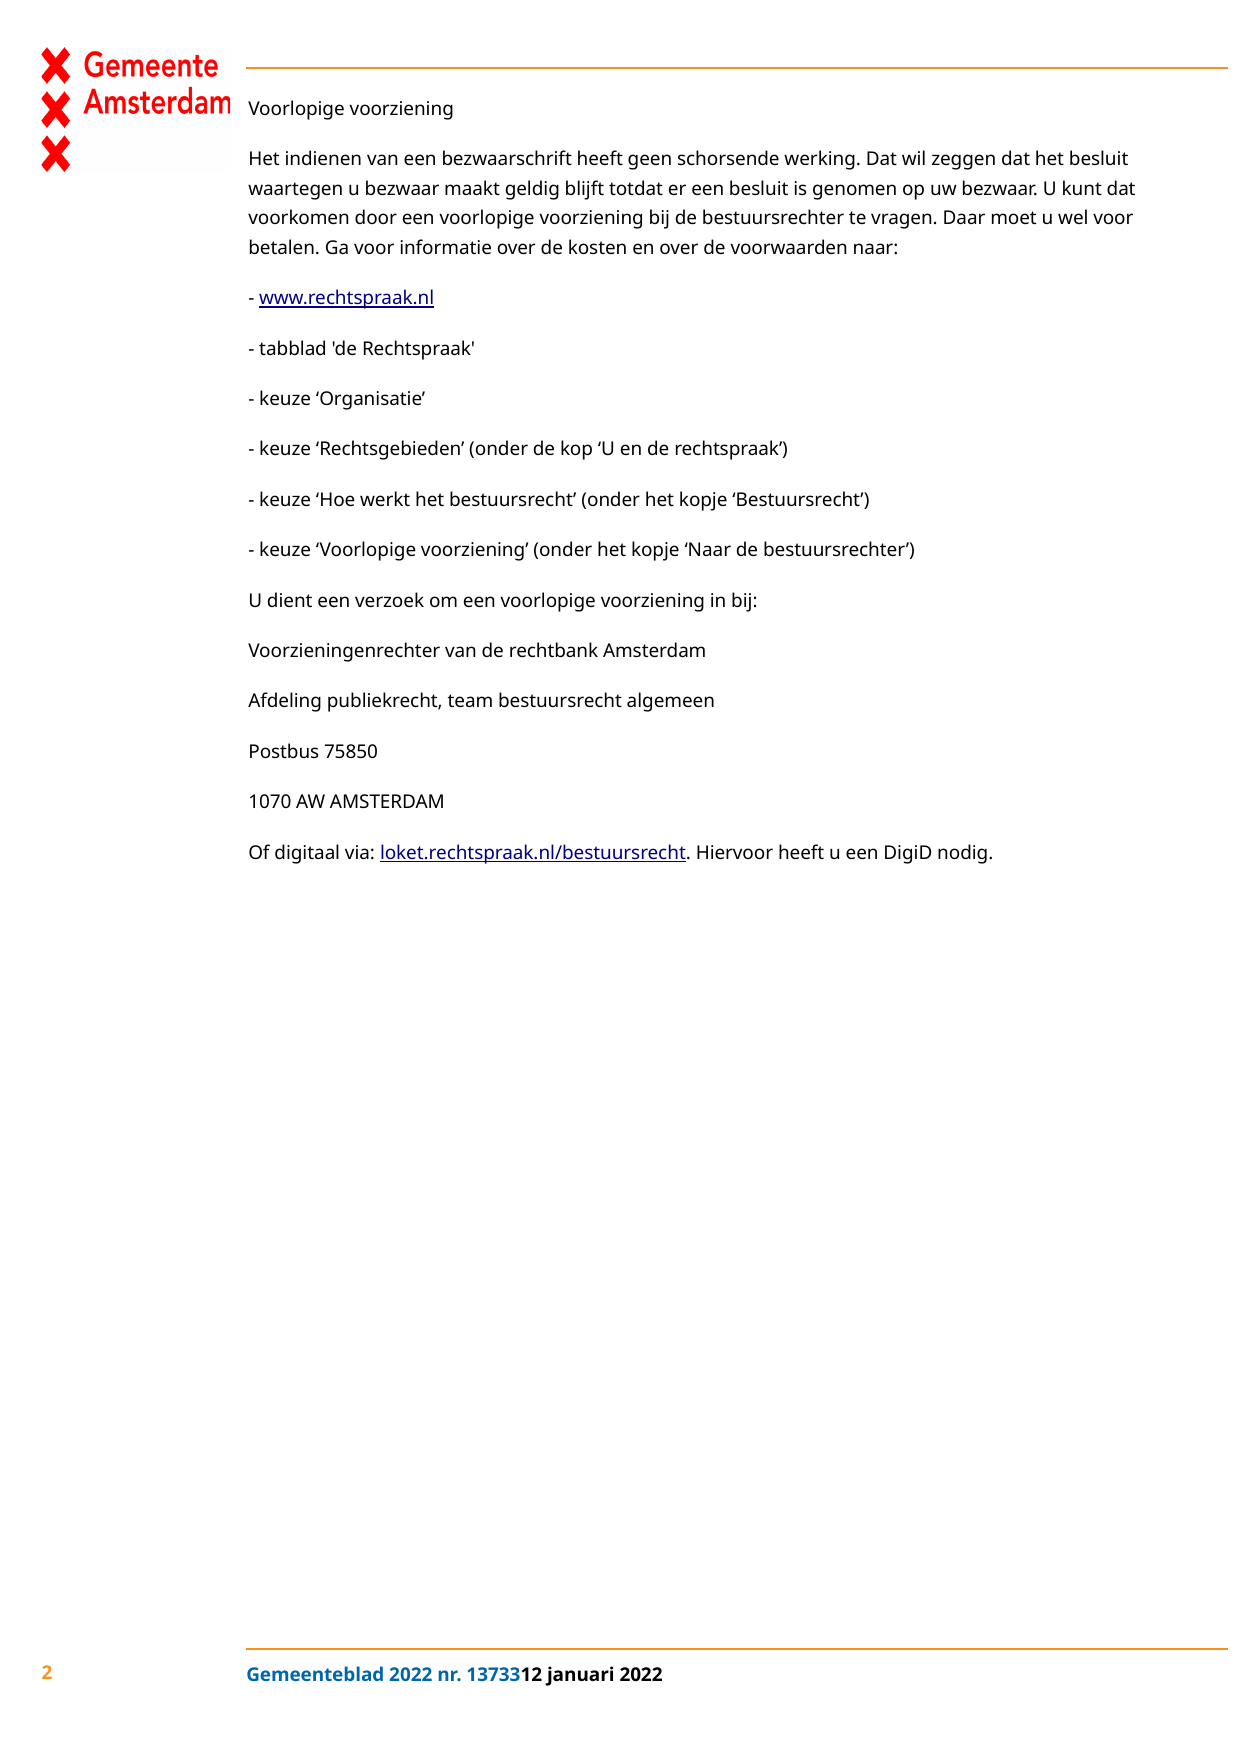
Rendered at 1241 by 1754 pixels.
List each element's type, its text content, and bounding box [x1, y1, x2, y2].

text Het indienen van een bezwaarschrift heeft geen schorsende werking. Dat wil zeggen dat het besluit waartegen u bezwaar maakt geldig blijft totdat er een besluit is genomen op uw bezwaar. U kunt dat voorkomen door een voorlopige voorziening bij de bestuursrechter te vragen. Daar moet u wel voor betalen. Ga voor informatie over de kosten en over de voorwaarden naar: [248, 145, 1152, 260]
picture [41, 47, 231, 172]
text Postbus 75850 [248, 738, 1152, 764]
text - keuze ‘Hoe werkt het bestuursrecht’ (onder het kopje ‘Bestuursrecht’) [248, 486, 1152, 512]
text - tabblad 'de Rechtspraak' [248, 335, 1152, 361]
text Afdeling publiekrecht, team bestuursrecht algemeen [248, 688, 1152, 713]
text - www.rechtspraak.nl [248, 284, 1152, 310]
text U dient een verzoek om een voorlopige voorziening in bij: [248, 587, 1152, 613]
text Voorzieningenrechter van de rechtbank Amsterdam [248, 637, 1152, 663]
text - keuze ‘Voorlopige voorziening’ (onder het kopje ‘Naar de bestuursrechter’) [248, 536, 1152, 562]
text - keuze ‘Organisatie’ [248, 385, 1152, 411]
text - keuze ‘Rechtsgebieden’ (onder de kop ‘U en de rechtspraak’) [248, 436, 1152, 461]
text Voorlopige voorziening [248, 95, 1152, 121]
text 1070 AW AMSTERDAM [248, 788, 1152, 814]
text Of digitaal via: loket.rechtspraak.nl/bestuursrecht. Hiervoor heeft u een DigiD nodig. [248, 839, 1152, 865]
